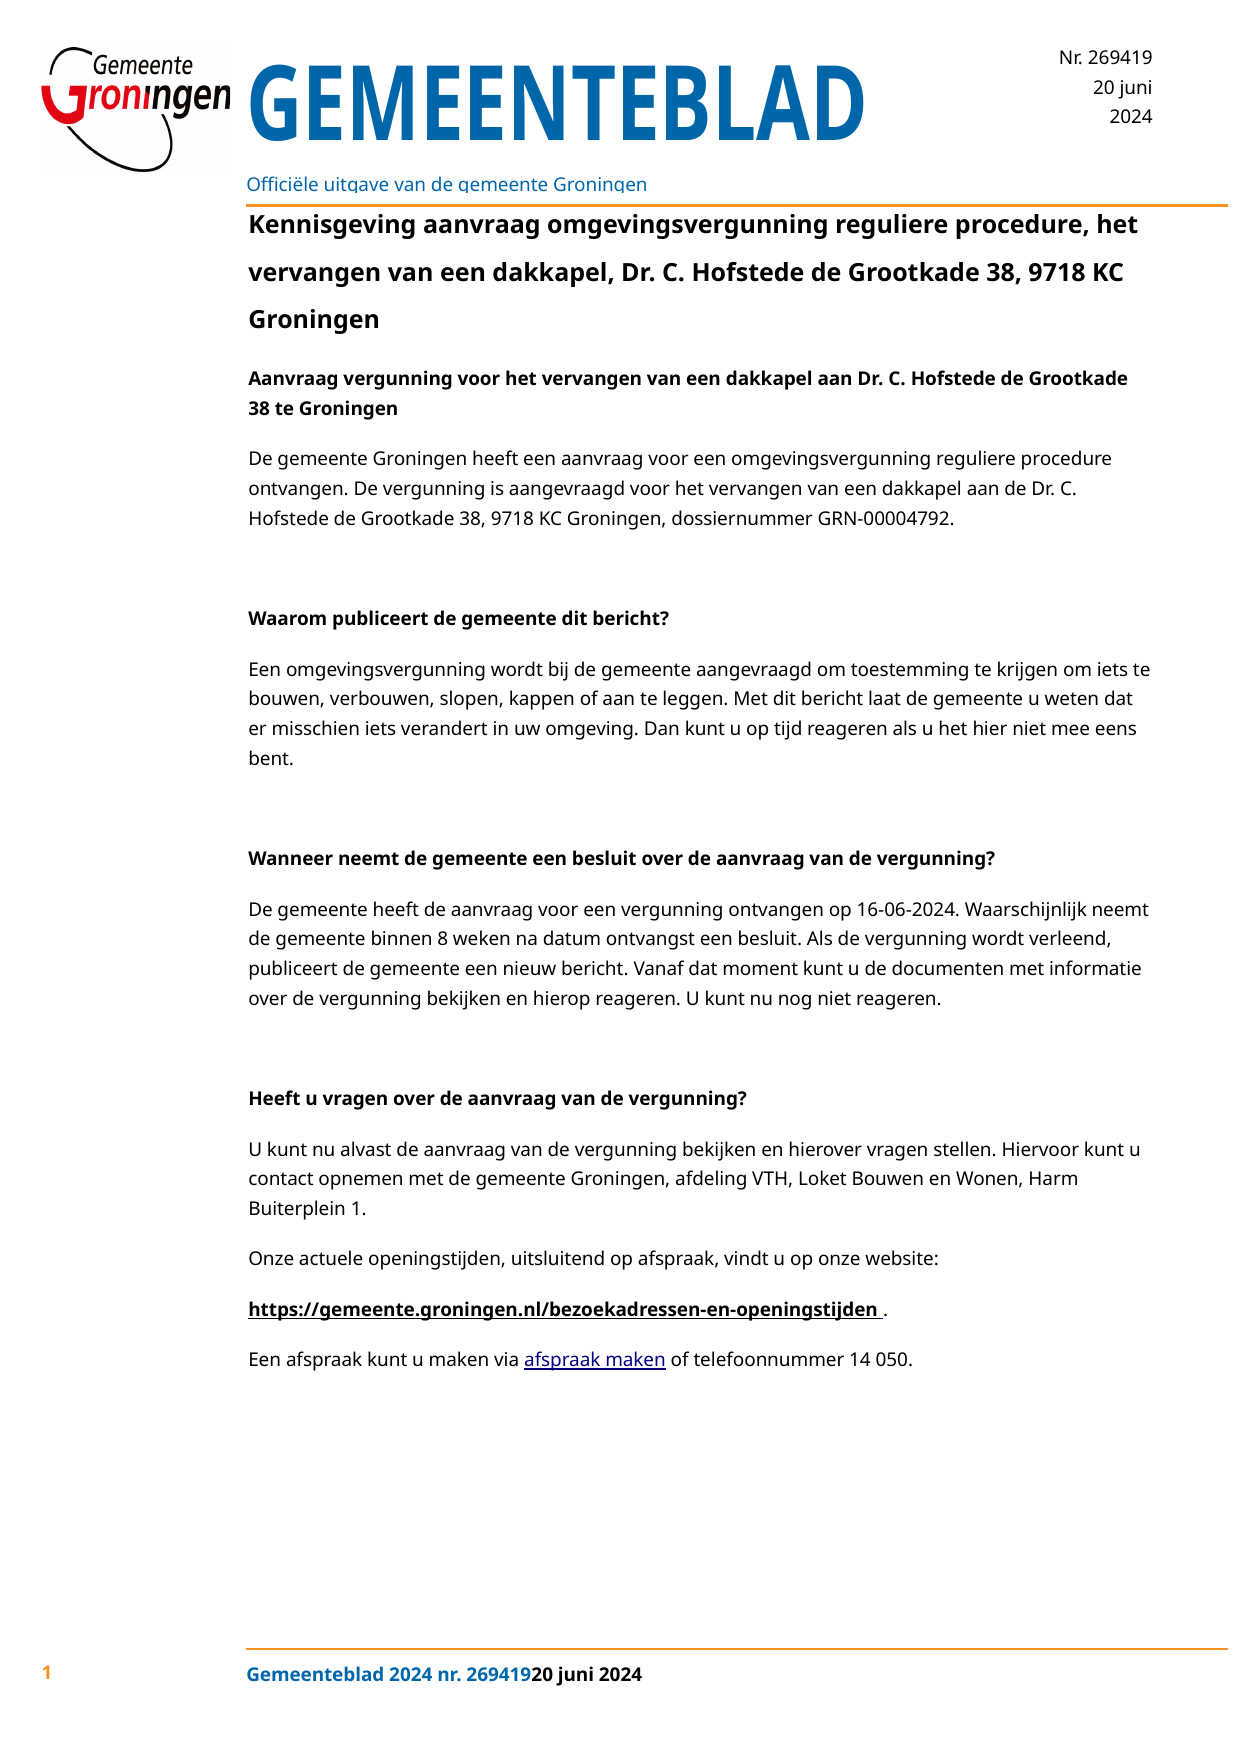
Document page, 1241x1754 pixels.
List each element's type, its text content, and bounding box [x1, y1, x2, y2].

text Aanvraag vergunning voor het vervangen van een dakkapel aan Dr. C. Hofstede de Grootkade 38 te Groningen [248, 366, 1152, 421]
text Kennisgeving aanvraag omgevingsvergunning reguliere procedure, het vervangen van een dakkapel, Dr. C. Hofstede de Grootkade 38, 9718 KC Groningen [248, 207, 1152, 336]
text Wanneer neemt de gemeente een besluit over de aanvraag van de vergunning? [248, 846, 1152, 871]
text Een omgevingsvergunning wordt bij de gemeente aangevraagd om toestemming te krijgen om iets te bouwen, verbouwen, slopen, kappen of aan te leggen. Met dit bericht laat de gemeente u weten dat er misschien iets verandert in uw omgeving. Dan kunt u op tijd reageren als u het hier niet mee eens bent. [248, 656, 1152, 770]
text Een afspraak kunt u maken via afspraak maken of telefoonnummer 14 050. [248, 1346, 1152, 1372]
text Heeft u vragen over de aanvraag van de vergunning? [248, 1086, 1152, 1111]
text U kunt nu alvast de aanvraag van de vergunning bekijken en hierover vragen stellen. Hiervoor kunt u contact opnemen met de gemeente Groningen, afdeling VTH, Loket Bouwen en Wonen, Harm Buiterplein 1. [248, 1136, 1152, 1221]
text Onze actuele openingstijden, uitsluitend op afspraak, vindt u op onze website: [248, 1246, 1152, 1271]
picture [41, 47, 231, 172]
text De gemeente heeft de aanvraag voor een vergunning ontvangen op 16-06-2024. Waarschijnlijk neemt de gemeente binnen 8 weken na datum ontvangst een besluit. Als de vergunning wordt verleend, publiceert de gemeente een nieuw bericht. Vanaf dat moment kunt u de documenten met informatie over de vergunning bekijken en hierop reageren. U kunt nu nog niet reageren. [248, 896, 1152, 1010]
text Waarom publiceert de gemeente dit bericht? [248, 606, 1152, 631]
text De gemeente Groningen heeft een aanvraag voor een omgevingsvergunning reguliere procedure ontvangen. De vergunning is aangevraagd voor het vervangen van een dakkapel aan de Dr. C. Hofstede de Grootkade 38, 9718 KC Groningen, dossiernummer GRN-00004792. [248, 446, 1152, 530]
text https://gemeente.groningen.nl/bezoekadressen-en-openingstijden . [248, 1296, 1152, 1322]
